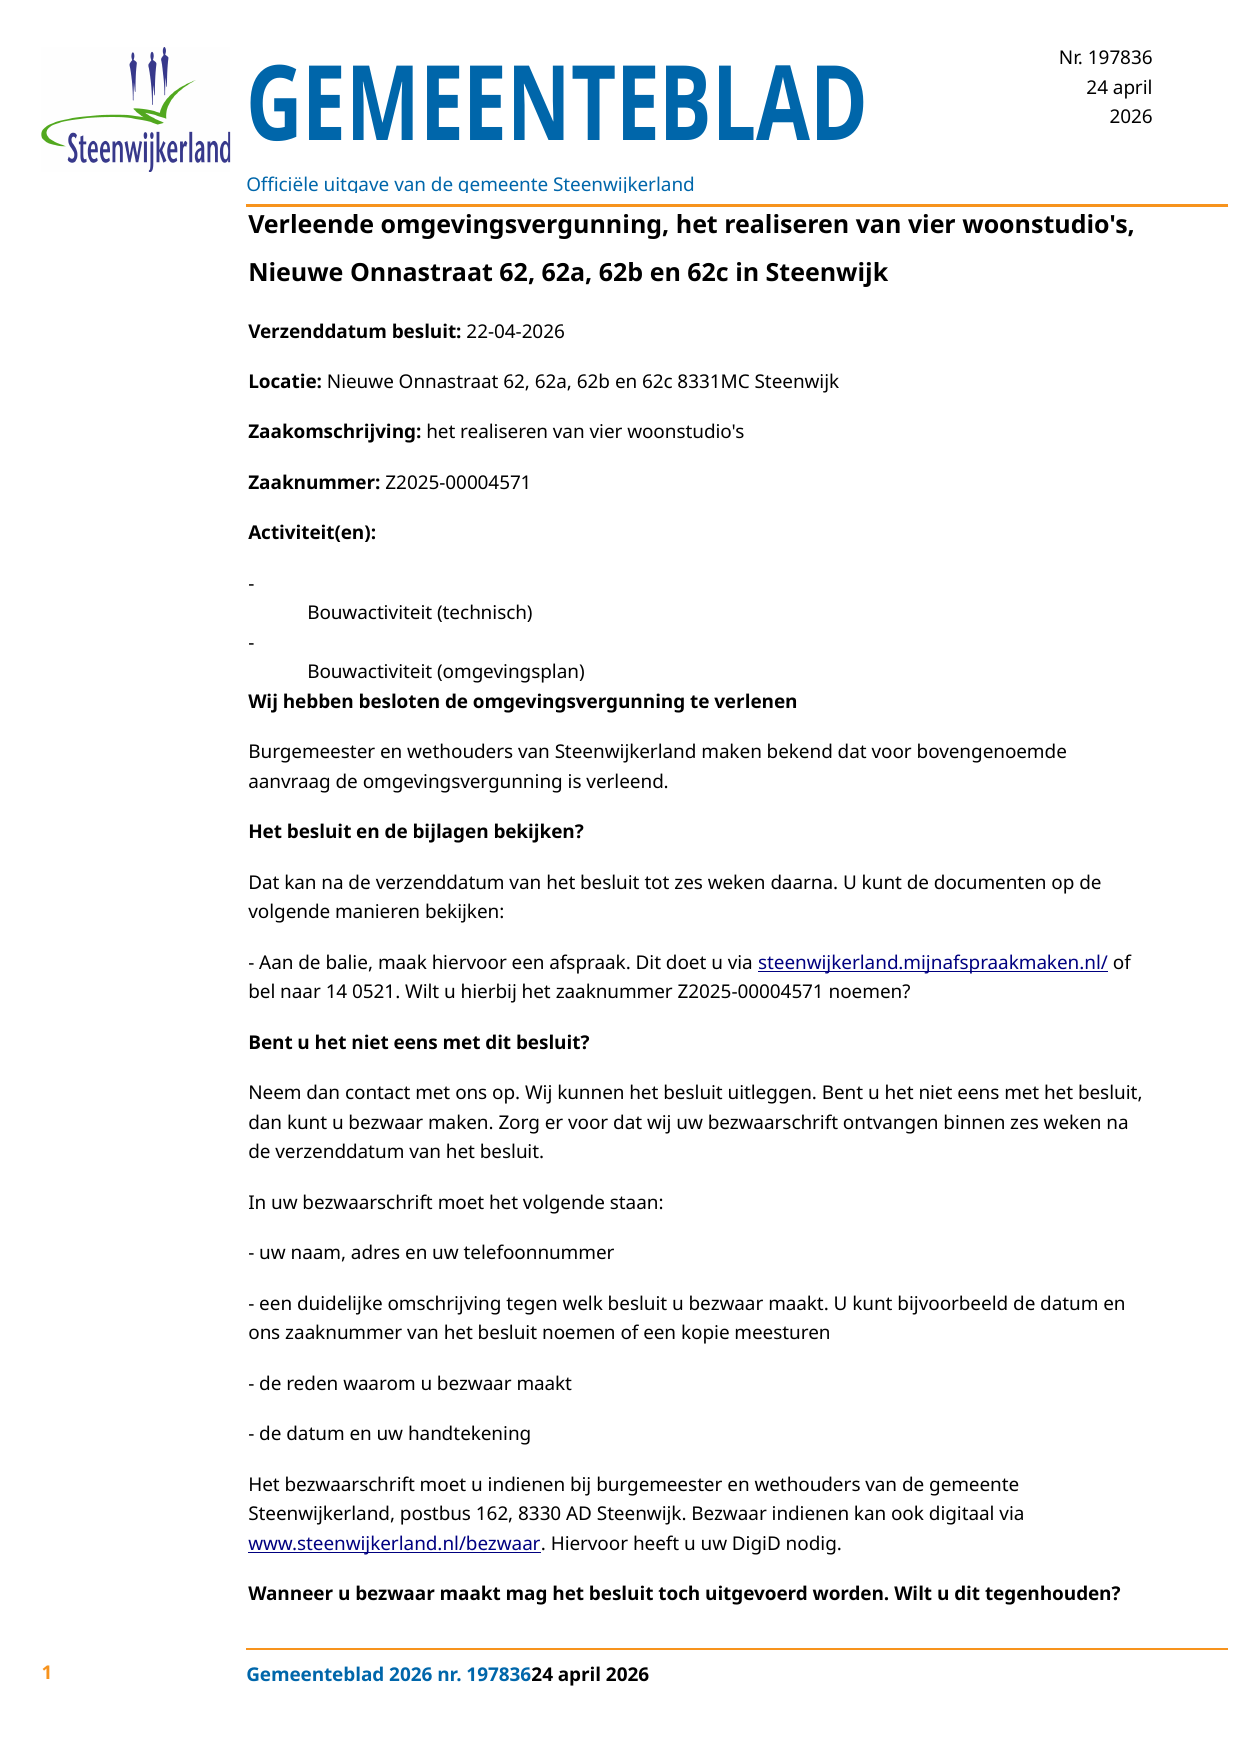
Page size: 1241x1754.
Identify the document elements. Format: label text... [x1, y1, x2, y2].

text Locatie: Nieuwe Onnastraat 62, 62a, 62b en 62c 8331MC Steenwijk [248, 368, 1152, 394]
text In uw bezwaarschrift moet het volgende staan: [248, 1189, 1152, 1215]
text Verzenddatum besluit: 22-04-2026 [248, 318, 1152, 344]
picture [41, 47, 231, 172]
text Verleende omgevingsvergunning, het realiseren van vier woonstudio's, Nieuwe Onnastraat 62, 62a, 62b en 62c in Steenwijk [248, 207, 1152, 288]
text Bent u het niet eens met dit besluit? [248, 1029, 1152, 1055]
text - de reden waarom u bezwaar maakt [248, 1370, 1152, 1396]
text Neem dan contact met ons op. Wij kunnen het besluit uitleggen. Bent u het niet eens met het besluit, dan kunt u bezwaar maken. Zorg er voor dat wij uw bezwaarschrift ontvangen binnen zes weken na de verzenddatum van het besluit. [248, 1079, 1152, 1164]
text - uw naam, adres en uw telefoonnummer [248, 1239, 1152, 1265]
text Zaaknummer: Z2025-00004571 [248, 469, 1152, 495]
text Wanneer u bezwaar maakt mag het besluit toch uitgevoerd worden. Wilt u dit tegenhouden? [248, 1580, 1152, 1606]
list Bouwactiviteit (omgevingsplan) [248, 659, 1152, 684]
text Burgemeester en wethouders van Steenwijkerland maken bekend dat voor bovengenoemde aanvraag de omgevingsvergunning is verleend. [248, 739, 1152, 794]
text Zaakomschrijving: het realiseren van vier woonstudio's [248, 419, 1152, 444]
list Bouwactiviteit (technisch) [248, 599, 1152, 625]
text Dat kan na de verzenddatum van het besluit tot zes weken daarna. U kunt de documenten op de volgende manieren bekijken: [248, 869, 1152, 924]
text Activiteit(en): [248, 519, 1152, 545]
text Het besluit en de bijlagen bekijken? [248, 819, 1152, 844]
text - Aan de balie, maak hiervoor een afspraak. Dit doet u via steenwijkerland.mijnafspraakmaken.nl/ of bel naar 14 0521. Wilt u hierbij het zaaknummer Z2025-00004571 noemen? [248, 949, 1152, 1004]
text - de datum en uw handtekening [248, 1420, 1152, 1446]
text - een duidelijke omschrijving tegen welk besluit u bezwaar maakt. U kunt bijvoorbeeld de datum en ons zaaknummer van het besluit noemen of een kopie meesturen [248, 1290, 1152, 1345]
text Wij hebben besloten de omgevingsvergunning te verlenen [248, 688, 1152, 714]
text Het bezwaarschrift moet u indienen bij burgemeester en wethouders van de gemeente Steenwijkerland, postbus 162, 8330 AD Steenwijk. Bezwaar indienen kan ook digitaal via www.steenwijkerland.nl/bezwaar. Hiervoor heeft u uw DigiD nodig. [248, 1471, 1152, 1556]
